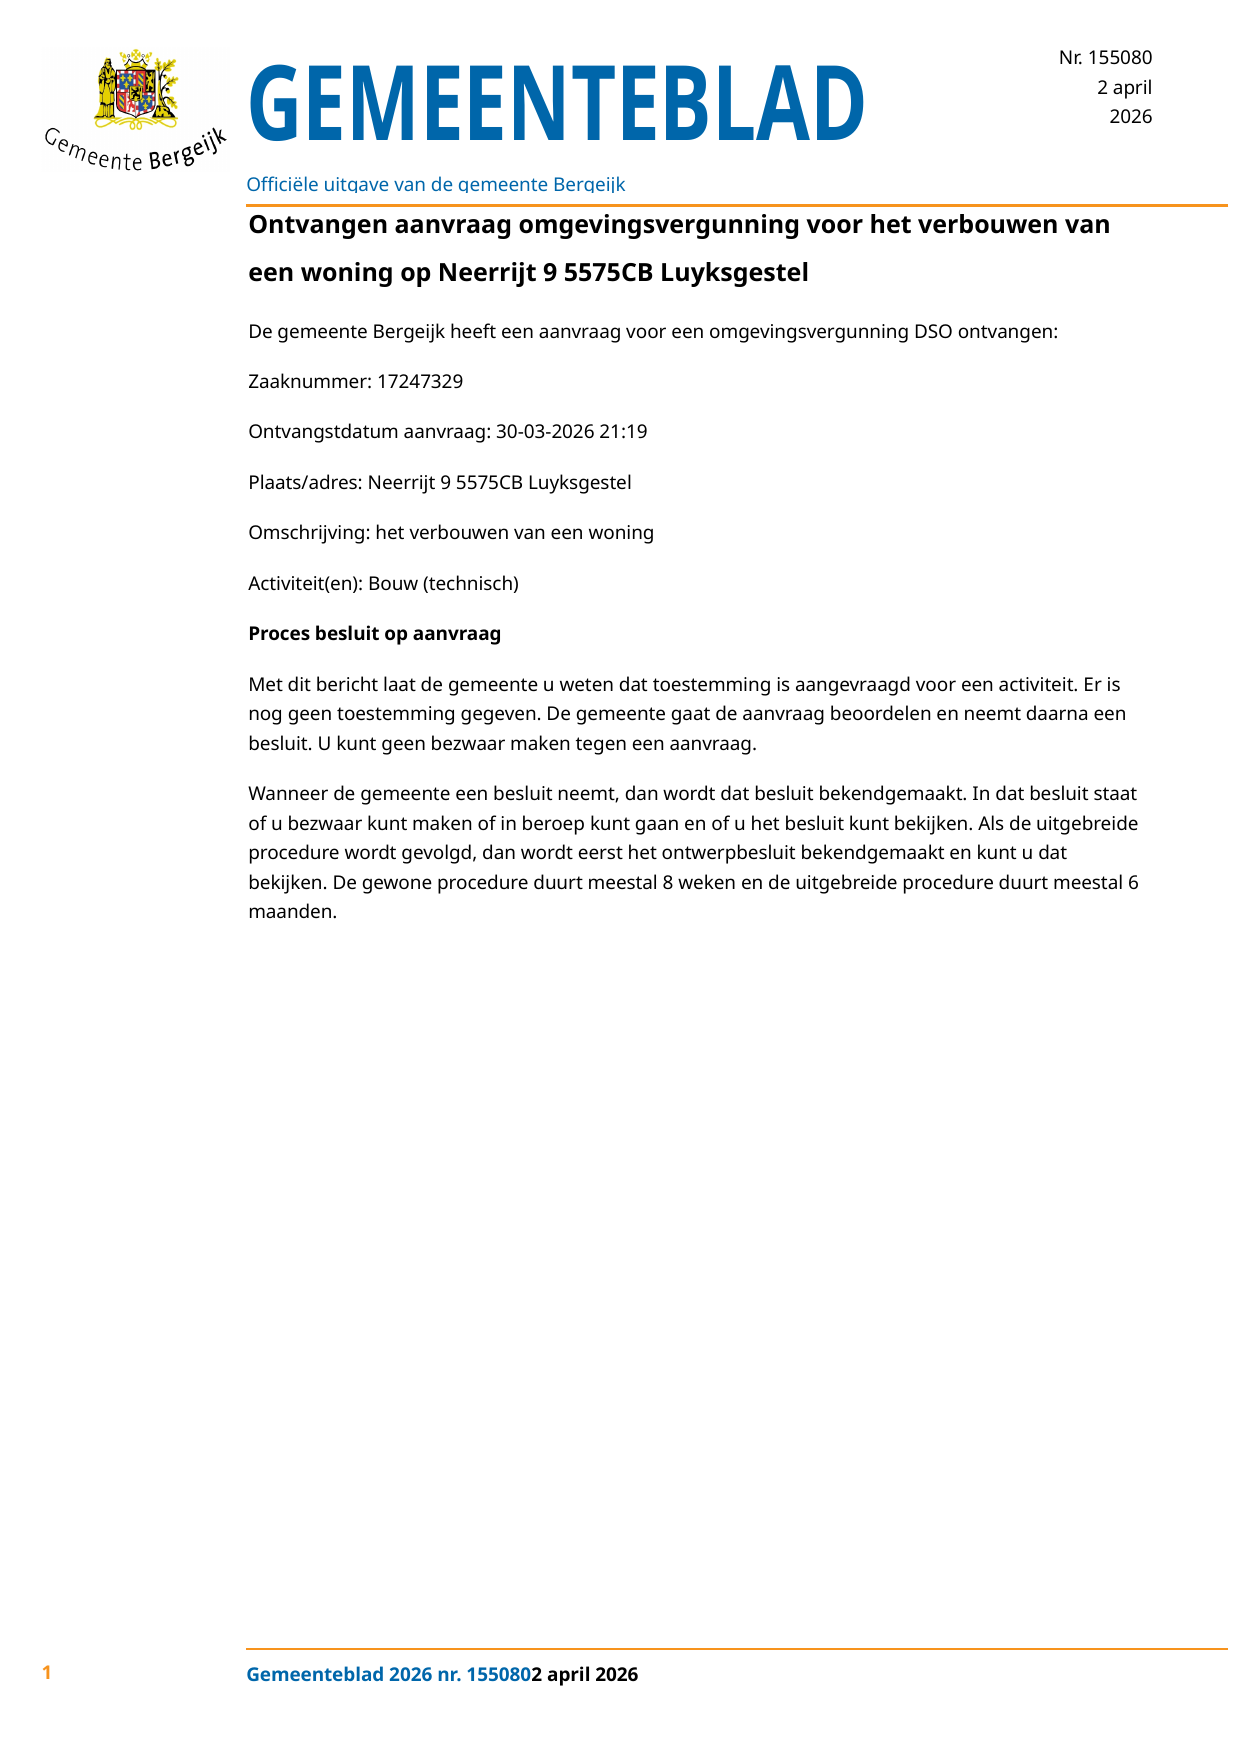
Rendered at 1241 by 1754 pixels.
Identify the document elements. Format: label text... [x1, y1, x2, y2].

text Activiteit(en): Bouw (technisch) [248, 570, 1152, 596]
text Ontvangen aanvraag omgevingsvergunning voor het verbouwen van een woning op Neerrijt 9 5575CB Luyksgestel [248, 207, 1152, 288]
text Proces besluit op aanvraag [248, 620, 1152, 646]
text Zaaknummer: 17247329 [248, 368, 1152, 394]
text Wanneer de gemeente een besluit neemt, dan wordt dat besluit bekendgemaakt. In dat besluit staat of u bezwaar kunt maken of in beroep kunt gaan en of u het besluit kunt bekijken. Als de uitgebreide procedure wordt gevolgd, dan wordt eerst het ontwerpbesluit bekendgemaakt en kunt u dat bekijken. De gewone procedure duurt meestal 8 weken en de uitgebreide procedure duurt meestal 6 maanden. [248, 780, 1152, 924]
text Omschrijving: het verbouwen van een woning [248, 519, 1152, 545]
text Met dit bericht laat de gemeente u weten dat toestemming is aangevraagd voor een activiteit. Er is nog geen toestemming gegeven. De gemeente gaat de aanvraag beoordelen en neemt daarna een besluit. U kunt geen bezwaar maken tegen een aanvraag. [248, 671, 1152, 756]
text Plaats/adres: Neerrijt 9 5575CB Luyksgestel [248, 469, 1152, 495]
picture [41, 47, 231, 172]
text Ontvangstdatum aanvraag: 30-03-2026 21:19 [248, 419, 1152, 444]
text De gemeente Bergeijk heeft een aanvraag voor een omgevingsvergunning DSO ontvangen: [248, 318, 1152, 344]
